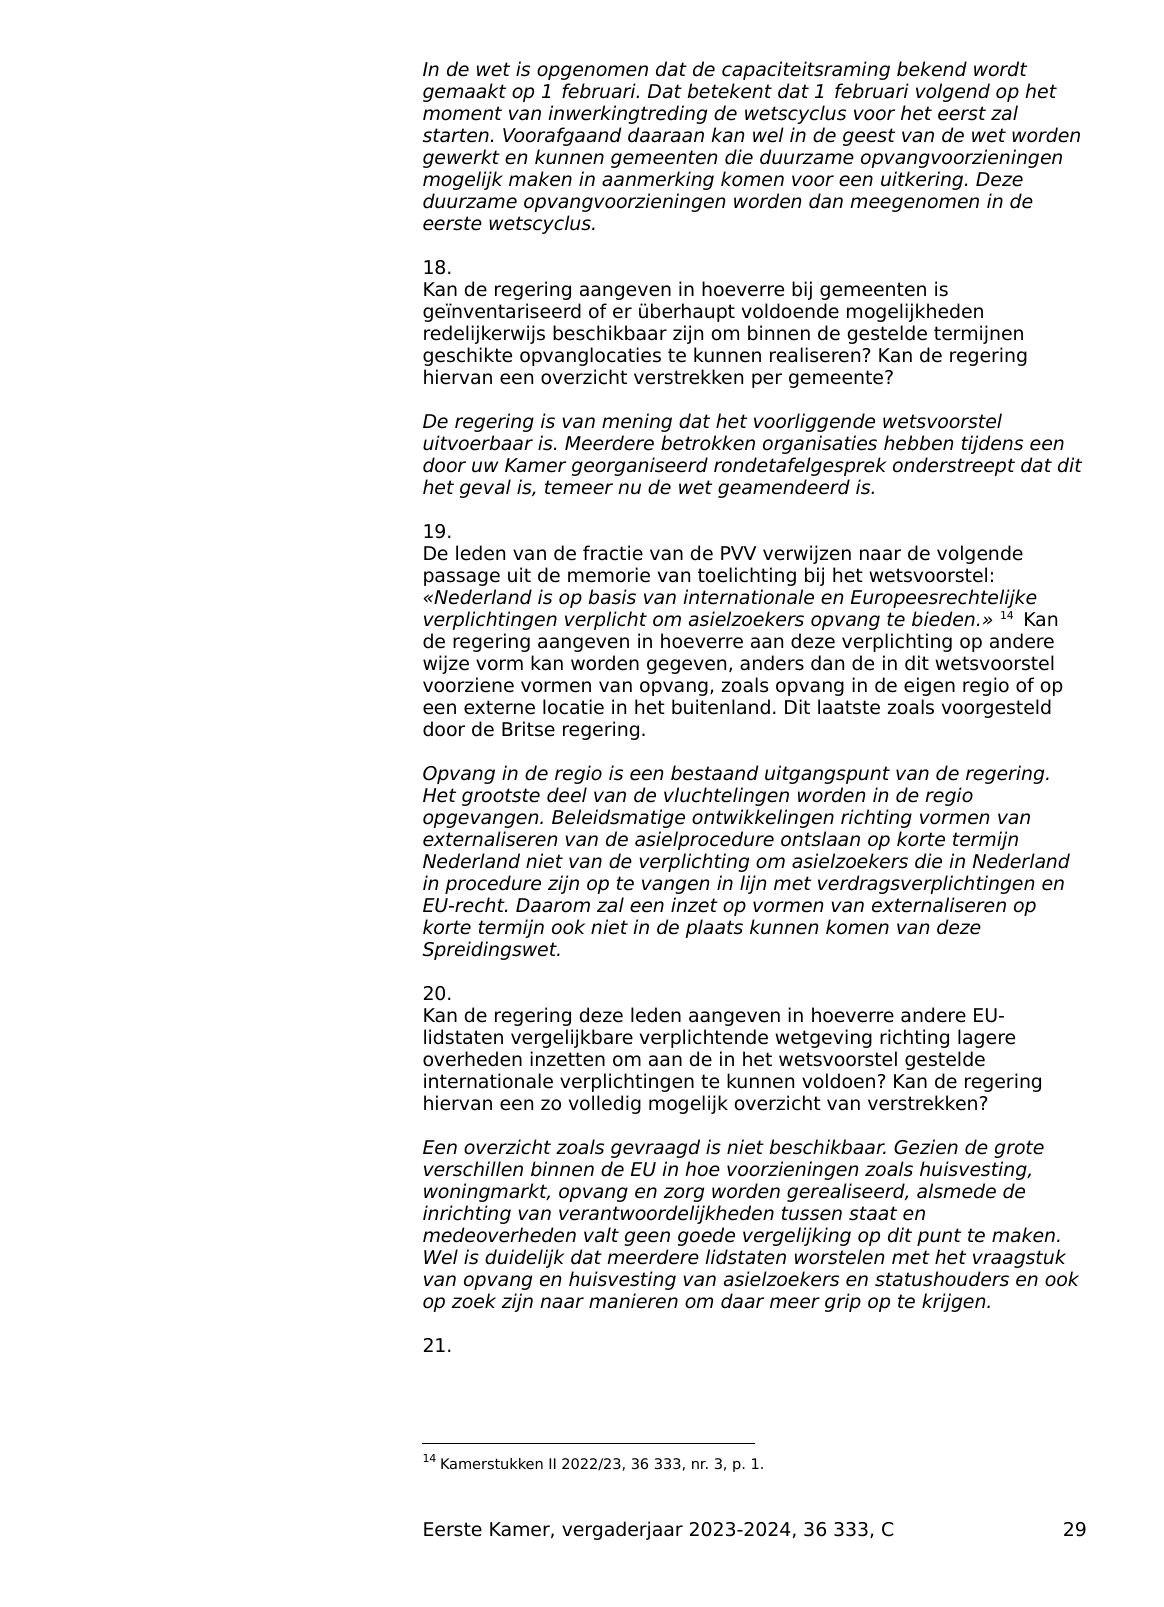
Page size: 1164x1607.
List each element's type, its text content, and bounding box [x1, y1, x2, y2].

text 18. [422, 257, 1087, 279]
text 20. [422, 983, 1087, 1005]
text Kamerstukken II 2022/23, 36 333, nr. 3, p. 1. [422, 1452, 1087, 1474]
text Een overzicht zoals gevraagd is niet beschikbaar. Gezien de grote verschillen binnen de EU in hoe voorzieningen zoals huisvesting, woningmarkt, opvang en zorg worden gerealiseerd, alsmede de inrichting van verantwoordelijkheden tussen staat en medeoverheden valt geen goede vergelijking op dit punt te maken. Wel is duidelijk dat meerdere lidstaten worstelen met het vraagstuk van opvang en huisvesting van asielzoekers en statushouders en ook op zoek zijn naar manieren om daar meer grip op te krijgen. [422, 1137, 1087, 1313]
text Kan de regering deze leden aangeven in hoeverre andere EU-lidstaten vergelijkbare verplichtende wetgeving richting lagere overheden inzetten om aan de in het wetsvoorstel gestelde internationale verplichtingen te kunnen voldoen? Kan de regering hiervan een zo volledig mogelijk overzicht van verstrekken? [422, 1005, 1087, 1115]
text Kan de regering aangeven in hoeverre bij gemeenten is geïnventariseerd of er überhaupt voldoende mogelijkheden redelijkerwijs beschikbaar zijn om binnen de gestelde termijnen geschikte opvanglocaties te kunnen realiseren? Kan de regering hiervan een overzicht verstrekken per gemeente? [422, 279, 1087, 389]
text De regering is van mening dat het voorliggende wetsvoorstel uitvoerbaar is. Meerdere betrokken organisaties hebben tijdens een door uw Kamer georganiseerd rondetafelgesprek onderstreept dat dit het geval is, temeer nu de wet geamendeerd is. [422, 411, 1087, 499]
text De leden van de fractie van de PVV verwijzen naar de volgende passage uit de memorie van toelichting bij het wetsvoorstel: «Nederland is op basis van internationale en Europeesrechtelijke verplichtingen verplicht om asielzoekers opvang te bieden.» Kan de regering aangeven in hoeverre aan deze verplichting op andere wijze vorm kan worden gegeven, anders dan de in dit wetsvoorstel voorziene vormen van opvang, zoals opvang in de eigen regio of op een externe locatie in het buitenland. Dit laatste zoals voorgesteld door de Britse regering. [422, 543, 1087, 741]
text 19. [422, 521, 1087, 543]
text 21. [422, 1335, 1087, 1357]
text In de wet is opgenomen dat de capaciteitsraming bekend wordt gemaakt op 1 februari. Dat betekent dat 1 februari volgend op het moment van inwerkingtreding de wetscyclus voor het eerst zal starten. Voorafgaand daaraan kan wel in de geest van de wet worden gewerkt en kunnen gemeenten die duurzame opvangvoorzieningen mogelijk maken in aanmerking komen voor een uitkering. Deze duurzame opvangvoorzieningen worden dan meegenomen in de eerste wetscyclus. [422, 59, 1087, 235]
text Opvang in de regio is een bestaand uitgangspunt van de regering. Het grootste deel van de vluchtelingen worden in de regio opgevangen. Beleidsmatige ontwikkelingen richting vormen van externaliseren van de asielprocedure ontslaan op korte termijn Nederland niet van de verplichting om asielzoekers die in Nederland in procedure zijn op te vangen in lijn met verdragsverplichtingen en EU-recht. Daarom zal een inzet op vormen van externaliseren op korte termijn ook niet in de plaats kunnen komen van deze Spreidingswet. [422, 763, 1087, 961]
